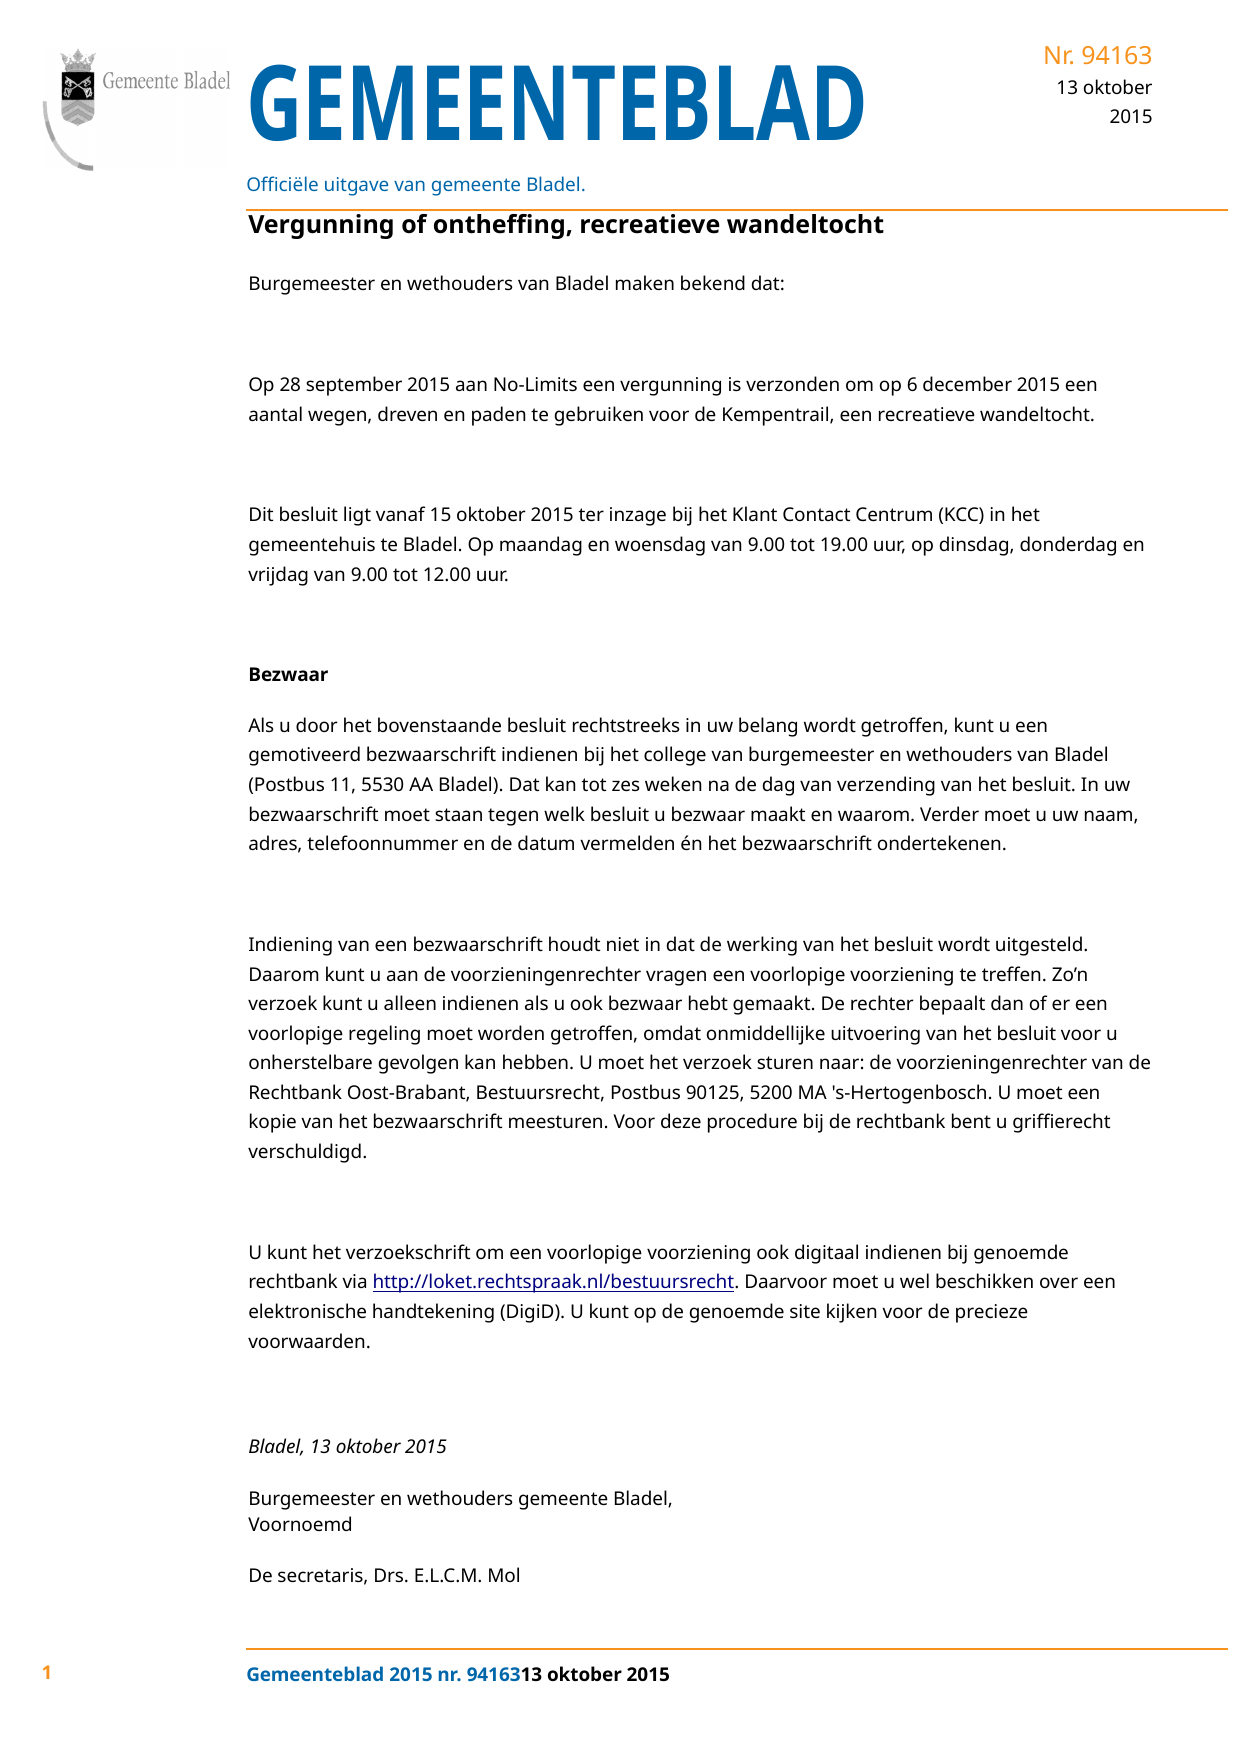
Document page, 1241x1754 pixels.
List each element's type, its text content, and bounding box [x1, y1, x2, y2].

text Als u door het bovenstaande besluit rechtstreeks in uw belang wordt getroffen, kunt u een gemotiveerd bezwaarschrift indienen bij het college van burgemeester en wethouders van Bladel (Postbus 11, 5530 AA Bladel). Dat kan tot zes weken na de dag van verzending van het besluit. In uw bezwaarschrift moet staan tegen welk besluit u bezwaar maakt en waarom. Verder moet u uw naam, adres, telefoonnummer en de datum vermelden én het bezwaarschrift ondertekenen. [248, 712, 1152, 856]
text Bezwaar [248, 662, 1152, 687]
text Dit besluit ligt vanaf 15 oktober 2015 ter inzage bij het Klant Contact Centrum (KCC) in het gemeentehuis te Bladel. Op maandag en woensdag van 9.00 tot 19.00 uur, op dinsdag, donderdag en vrijdag van 9.00 tot 12.00 uur. [248, 502, 1152, 586]
text Burgemeester en wethouders van Bladel maken bekend dat: [248, 270, 1152, 296]
text Voornoemd [248, 1511, 1152, 1536]
text Bladel, 13 oktober 2015 [248, 1433, 1152, 1459]
text Indiening van een bezwaarschrift houdt niet in dat de werking van het besluit wordt uitgesteld. Daarom kunt u aan de voorzieningenrechter vragen een voorlopige voorziening te treffen. Zo’n verzoek kunt u alleen indienen als u ook bezwaar hebt gemaakt. De rechter bepaalt dan of er een voorlopige regeling moet worden getroffen, omdat onmiddellijke uitvoering van het besluit voor u onherstelbare gevolgen kan hebben. U moet het verzoek sturen naar: de voorzieningenrechter van de Rechtbank Oost-Brabant, Bestuursrecht, Postbus 90125, 5200 MA 's-Hertogenbosch. U moet een kopie van het bezwaarschrift meesturen. Voor deze procedure bij de rechtbank bent u griffierecht verschuldigd. [248, 931, 1152, 1164]
text Vergunning of ontheffing, recreatieve wandeltocht [248, 211, 1152, 241]
text U kunt het verzoekschrift om een voorlopige voorziening ook digitaal indienen bij genoemde rechtbank via http://loket.rechtspraak.nl/bestuursrecht. Daarvoor moet u wel beschikken over een elektronische handtekening (DigiD). U kunt op de genoemde site kijken voor de precieze voorwaarden. [248, 1239, 1152, 1353]
text Burgemeester en wethouders gemeente Bladel, [248, 1485, 1152, 1511]
text De secretaris, Drs. E.L.C.M. Mol [248, 1562, 1152, 1588]
picture [41, 47, 231, 172]
text Op 28 september 2015 aan No-Limits een vergunning is verzonden om op 6 december 2015 een aantal wegen, dreven en paden te gebruiken voor de Kempentrail, een recreatieve wandeltocht. [248, 371, 1152, 426]
